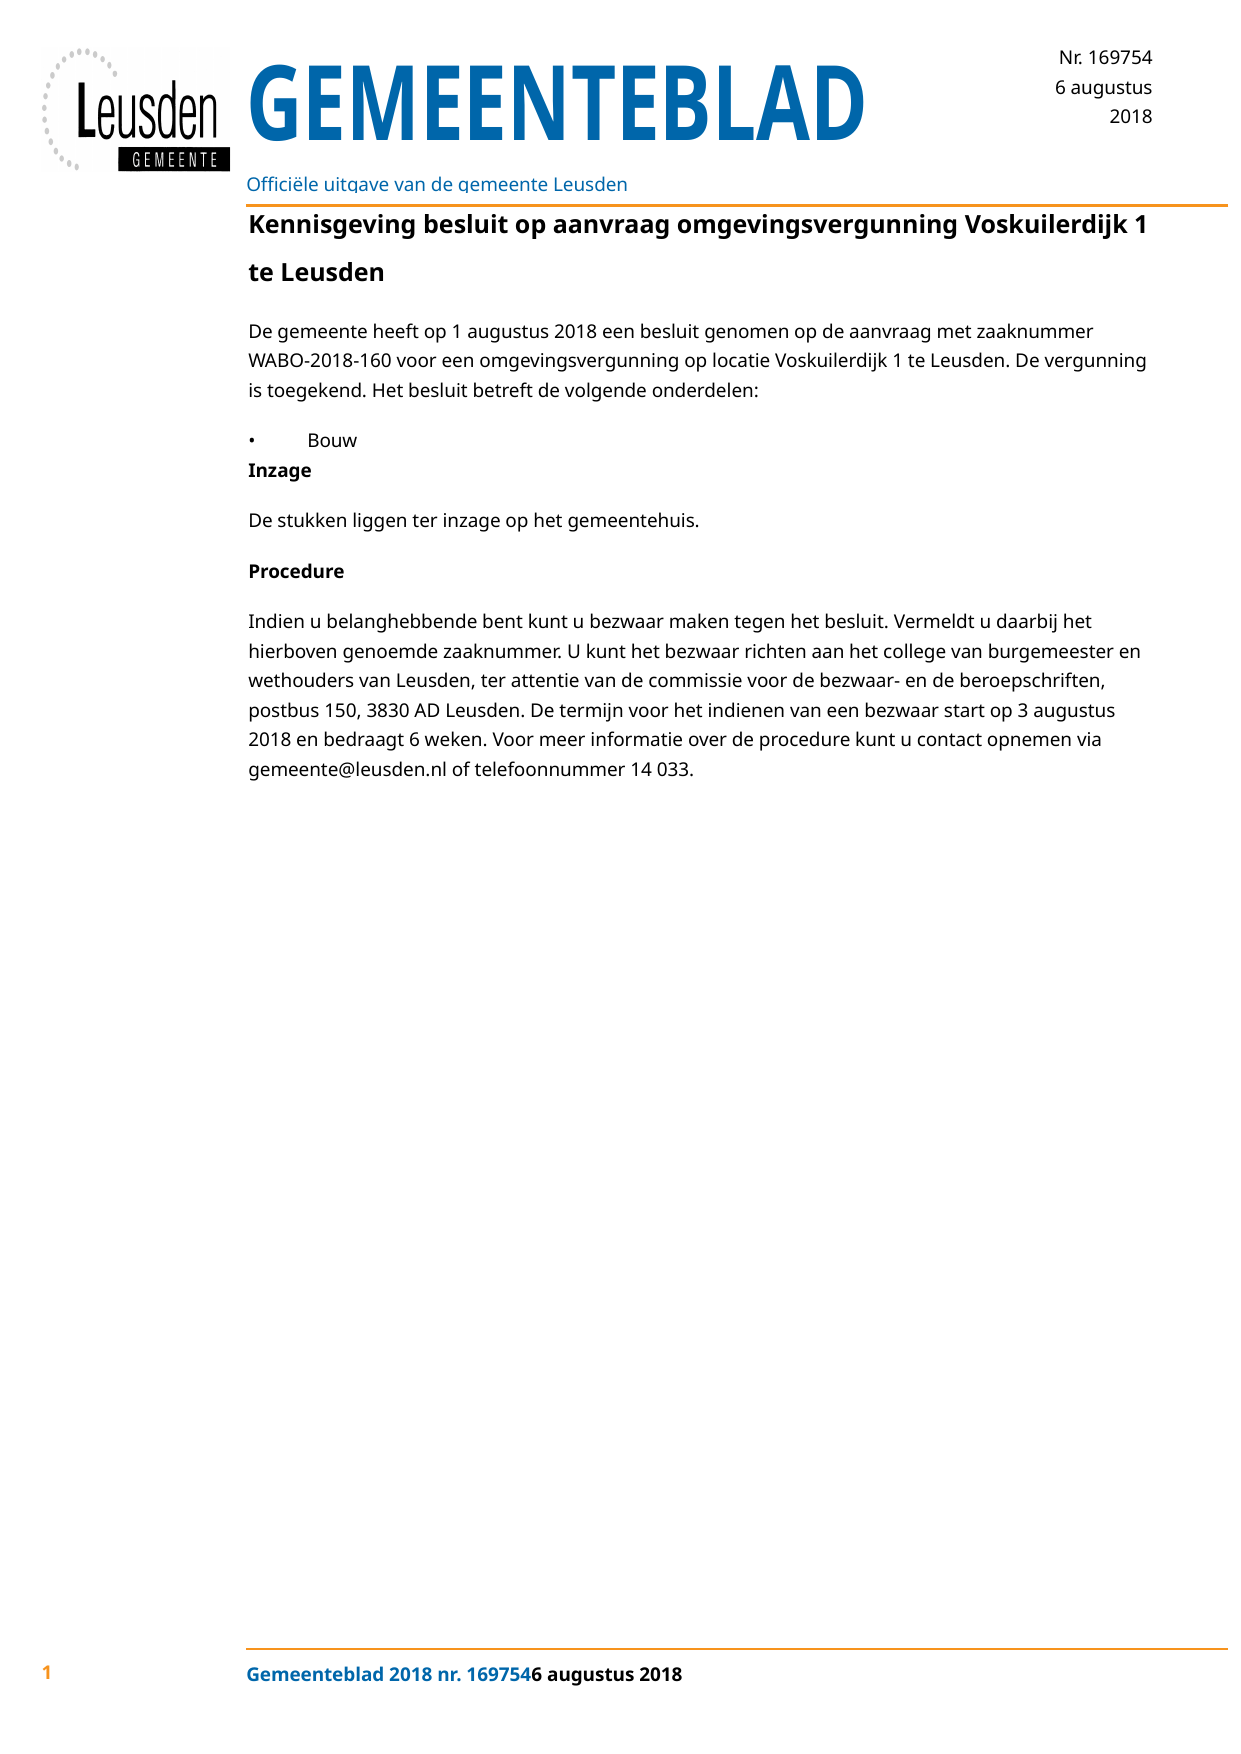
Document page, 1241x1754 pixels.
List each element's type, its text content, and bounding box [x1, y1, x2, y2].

text Kennisgeving besluit op aanvraag omgevingsvergunning Voskuilerdijk 1 te Leusden [248, 207, 1152, 288]
text De gemeente heeft op 1 augustus 2018 een besluit genomen op de aanvraag met zaaknummer WABO-2018-160 voor een omgevingsvergunning op locatie Voskuilerdijk 1 te Leusden. De vergunning is toegekend. Het besluit betreft de volgende onderdelen: [248, 318, 1152, 403]
text Indien u belanghebbende bent kunt u bezwaar maken tegen het besluit. Vermeldt u daarbij het hierboven genoemde zaaknummer. U kunt het bezwaar richten aan het college van burgemeester en wethouders van Leusden, ter attentie van de commissie voor de bezwaar- en de beroepschriften, postbus 150, 3830 AD Leusden. De termijn voor het indienen van een bezwaar start op 3 augustus 2018 en bedraagt 6 weken. Voor meer informatie over de procedure kunt u contact opnemen via gemeente@leusden.nl of telefoonnummer 14 033. [248, 608, 1152, 782]
text Procedure [248, 558, 1152, 584]
list Bouw [248, 427, 1152, 453]
text De stukken liggen ter inzage op het gemeentehuis. [248, 507, 1152, 533]
text Inzage [248, 457, 1152, 483]
picture [41, 47, 231, 172]
